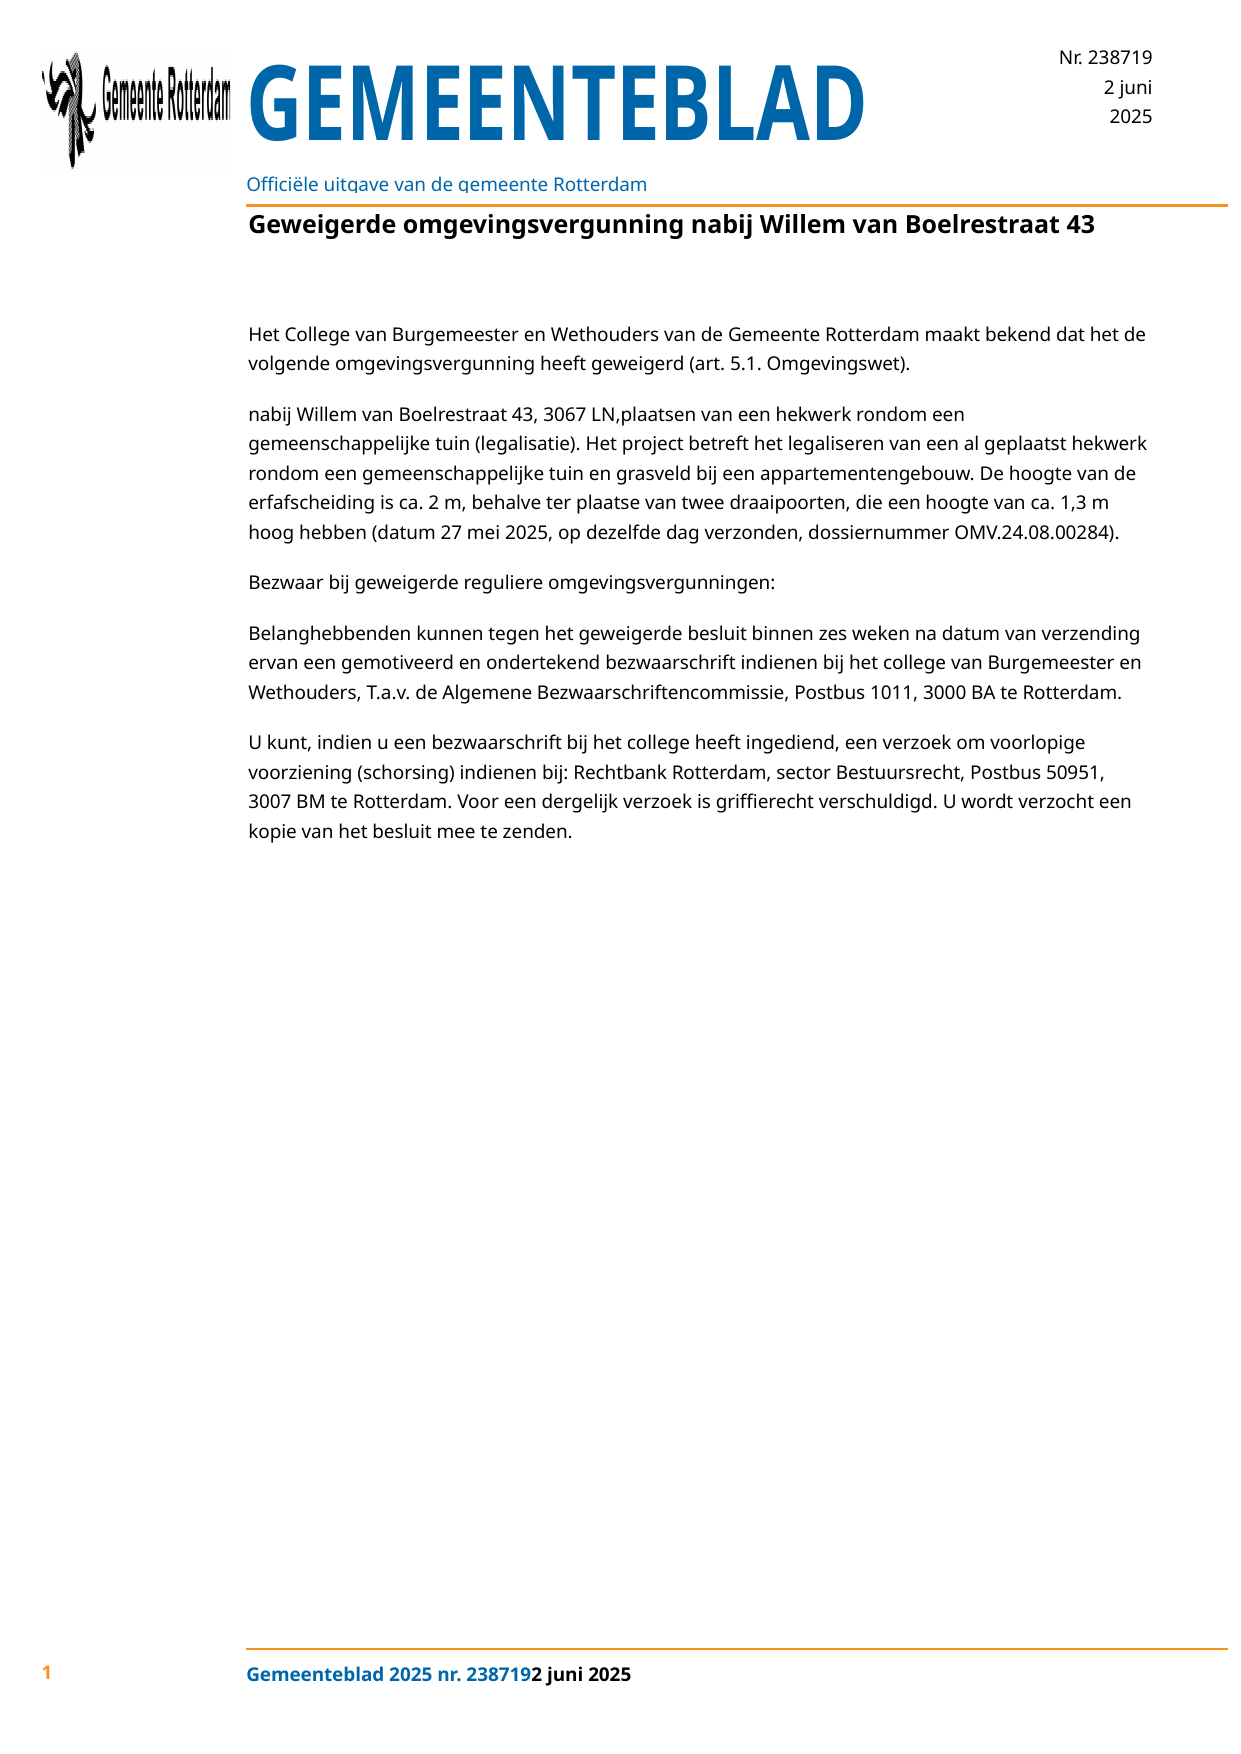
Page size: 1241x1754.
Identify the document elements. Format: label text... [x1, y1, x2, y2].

picture [41, 47, 231, 172]
text U kunt, indien u een bezwaarschrift bij het college heeft ingediend, een verzoek om voorlopige voorziening (schorsing) indienen bij: Rechtbank Rotterdam, sector Bestuursrecht, Postbus 50951, 3007 BM te Rotterdam. Voor een dergelijk verzoek is griffierecht verschuldigd. U wordt verzocht een kopie van het besluit mee te zenden. [248, 729, 1152, 844]
text nabij Willem van Boelrestraat 43, 3067 LN,plaatsen van een hekwerk rondom een gemeenschappelijke tuin (legalisatie). Het project betreft het legaliseren van een al geplaatst hekwerk rondom een gemeenschappelijke tuin en grasveld bij een appartementengebouw. De hoogte van de erfafscheiding is ca. 2 m, behalve ter plaatse van twee draaipoorten, die een hoogte van ca. 1,3 m hoog hebben (datum 27 mei 2025, op dezelfde dag verzonden, dossiernummer OMV.24.08.00284). [248, 401, 1152, 545]
text Geweigerde omgevingsvergunning nabij Willem van Boelrestraat 43 [248, 207, 1152, 241]
text Het College van Burgemeester en Wethouders van de Gemeente Rotterdam maakt bekend dat het de volgende omgevingsvergunning heeft geweigerd (art. 5.1. Omgevingswet). [248, 321, 1152, 376]
text Bezwaar bij geweigerde reguliere omgevingsvergunningen: [248, 569, 1152, 595]
text Belanghebbenden kunnen tegen het geweigerde besluit binnen zes weken na datum van verzending ervan een gemotiveerd en ondertekend bezwaarschrift indienen bij het college van Burgemeester en Wethouders, T.a.v. de Algemene Bezwaarschriftencommissie, Postbus 1011, 3000 BA te Rotterdam. [248, 620, 1152, 705]
